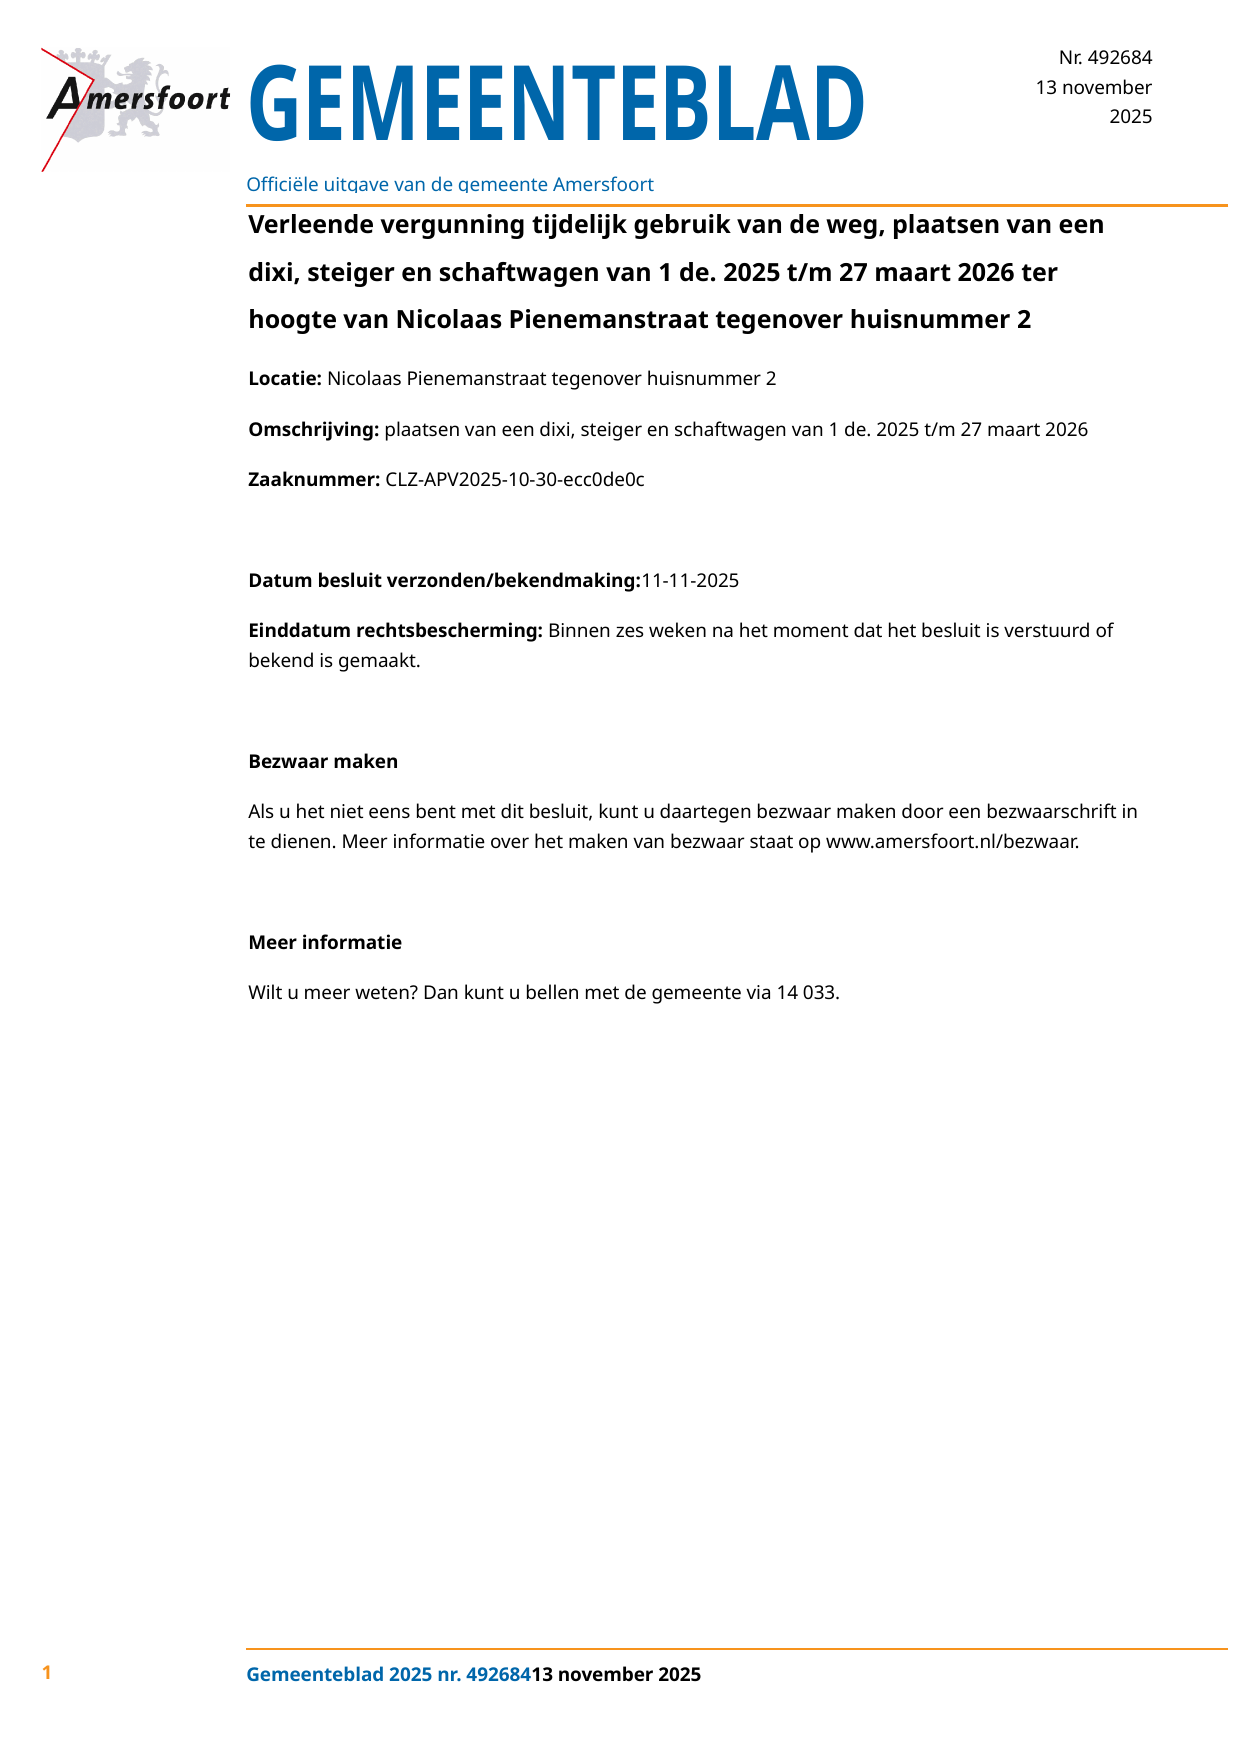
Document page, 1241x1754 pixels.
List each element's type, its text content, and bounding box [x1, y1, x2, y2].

text Als u het niet eens bent met dit besluit, kunt u daartegen bezwaar maken door een bezwaarschrift in te dienen. Meer informatie over het maken van bezwaar staat op www.amersfoort.nl/bezwaar. [248, 798, 1152, 854]
text Datum besluit verzonden/bekendmaking:11-11-2025 [248, 567, 1152, 593]
text Bezwaar maken [248, 748, 1152, 774]
text Verleende vergunning tijdelijk gebruik van de weg, plaatsen van een dixi, steiger en schaftwagen van 1 de. 2025 t/m 27 maart 2026 ter hoogte van Nicolaas Pienemanstraat tegenover huisnummer 2 [248, 207, 1152, 336]
text Omschrijving: plaatsen van een dixi, steiger en schaftwagen van 1 de. 2025 t/m 27 maart 2026 [248, 416, 1152, 442]
text Wilt u meer weten? Dan kunt u bellen met de gemeente via 14 033. [248, 979, 1152, 1005]
text Meer informatie [248, 929, 1152, 954]
text Einddatum rechtsbescherming: Binnen zes weken na het moment dat het besluit is verstuurd of bekend is gemaakt. [248, 618, 1152, 673]
picture [41, 47, 231, 172]
text Zaaknummer: CLZ-APV2025-10-30-ecc0de0c [248, 466, 1152, 492]
text Locatie: Nicolaas Pienemanstraat tegenover huisnummer 2 [248, 366, 1152, 391]
